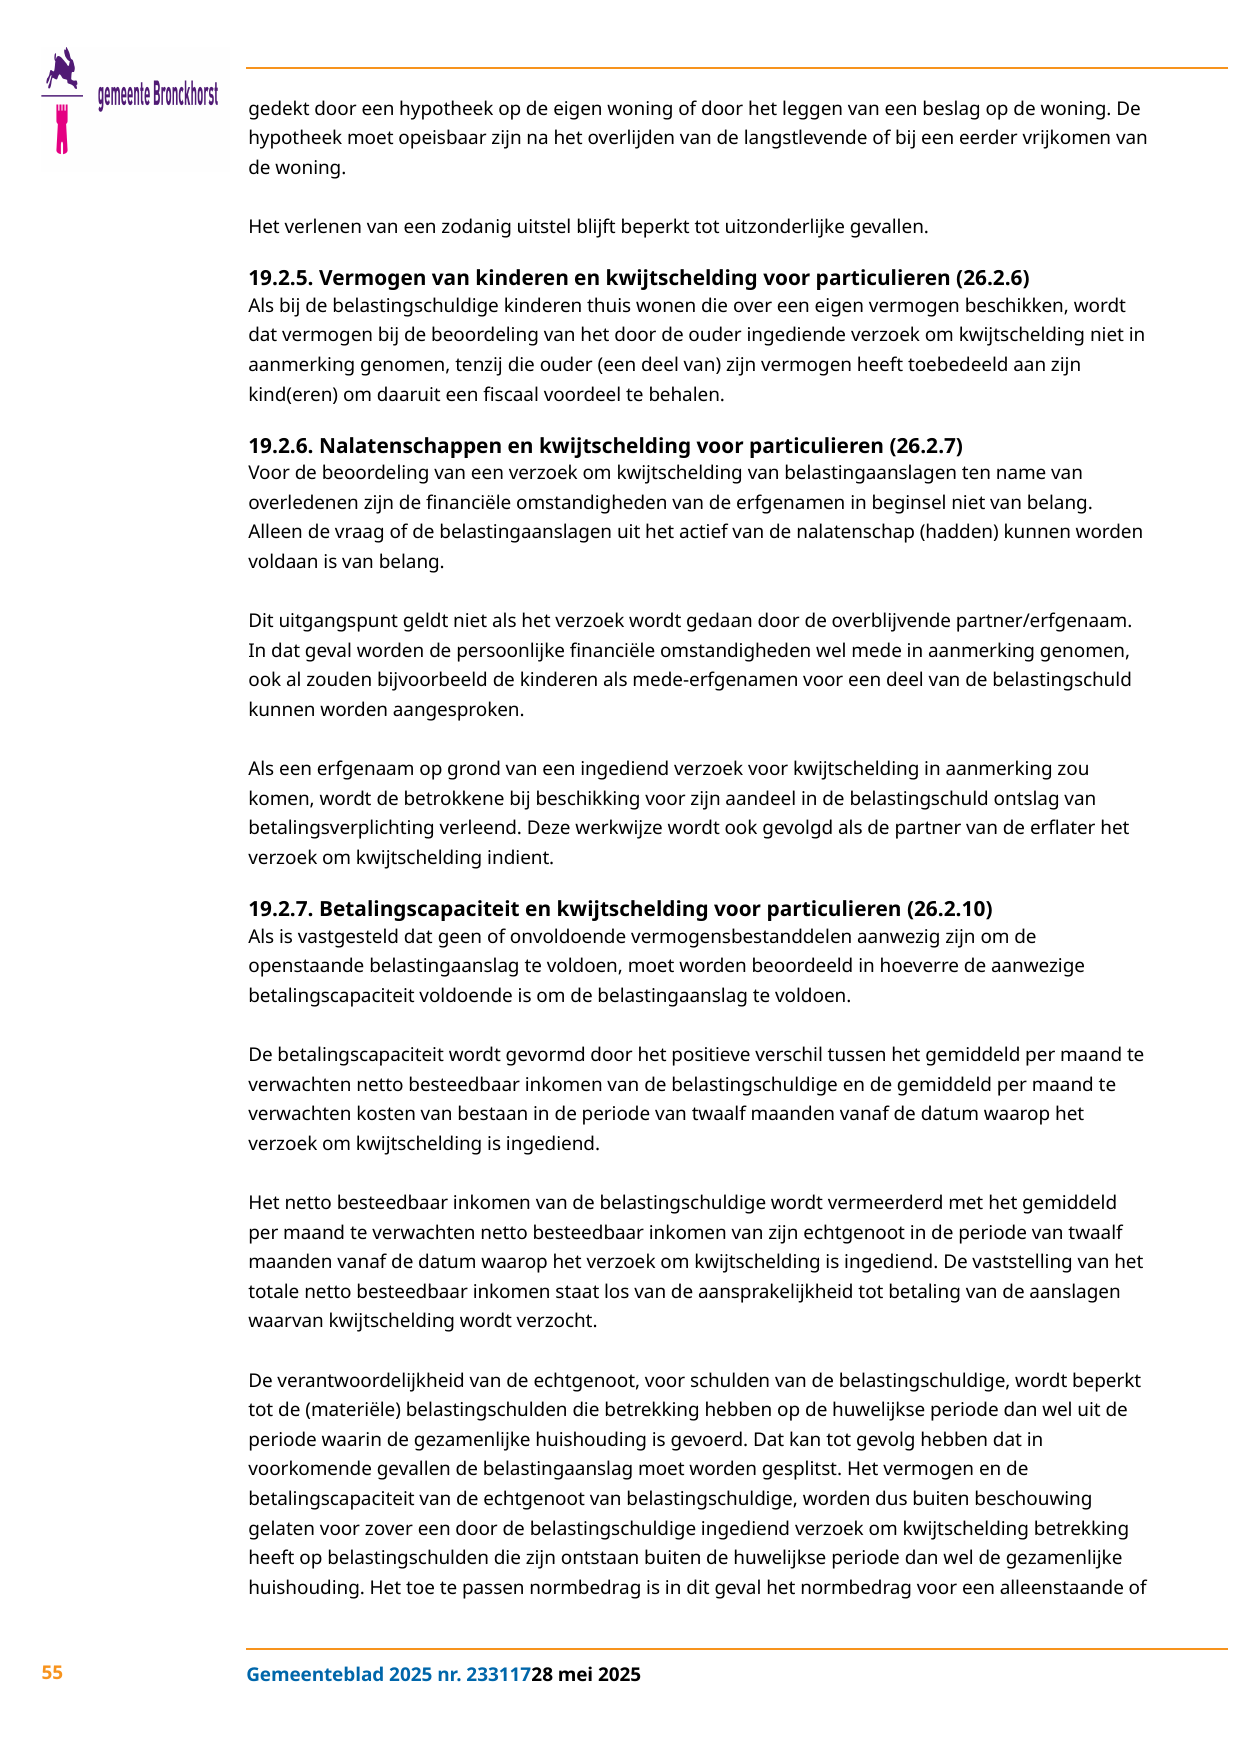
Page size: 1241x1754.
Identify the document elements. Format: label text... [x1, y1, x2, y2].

text De verantwoordelijkheid van de echtgenoot, voor schulden van de belastingschuldige, wordt beperkt tot de (materiële) belastingschulden die betrekking hebben op de huwelijkse periode dan wel uit de periode waarin de gezamenlijke huishouding is gevoerd. Dat kan tot gevolg hebben dat in voorkomende gevallen de belastingaanslag moet worden gesplitst. Het vermogen en de betalingscapaciteit van de echtgenoot van belastingschuldige, worden dus buiten beschouwing gelaten voor zover een door de belastingschuldige ingediend verzoek om kwijtschelding betrekking heeft op belastingschulden die zijn ontstaan buiten de huwelijkse periode dan wel de gezamenlijke huishouding. Het toe te passen normbedrag is in dit geval het normbedrag voor een alleenstaande of [248, 1367, 1152, 1599]
text gedekt door een hypotheek op de eigen woning of door het leggen van een beslag op de woning. De hypotheek moet opeisbaar zijn na het overlijden van de langstlevende of bij een eerder vrijkomen van de woning. [248, 95, 1152, 180]
text Voor de beoordeling van een verzoek om kwijtschelding van belastingaanslagen ten name van overledenen zijn de financiële omstandigheden van de erfgenamen in beginsel niet van belang. Alleen de vraag of de belastingaanslagen uit het actief van de nalatenschap (hadden) kunnen worden voldaan is van belang. [248, 459, 1152, 574]
text Als is vastgesteld dat geen of onvoldoende vermogensbestanddelen aanwezig zijn om de openstaande belastingaanslag te voldoen, moet worden beoordeeld in hoeverre de aanwezige betalingscapaciteit voldoende is om de belastingaanslag te voldoen. [248, 923, 1152, 1008]
text 19.2.7. Betalingscapaciteit en kwijtschelding voor particulieren (26.2.10) [248, 894, 1152, 923]
text 19.2.5. Vermogen van kinderen en kwijtschelding voor particulieren (26.2.6) [248, 263, 1152, 292]
text 19.2.6. Nalatenschappen en kwijtschelding voor particulieren (26.2.7) [248, 431, 1152, 459]
text Als een erfgenaam op grond van een ingediend verzoek voor kwijtschelding in aanmerking zou komen, wordt de betrokkene bij beschikking voor zijn aandeel in de belastingschuld ontslag van betalingsverplichting verleend. Deze werkwijze wordt ook gevolgd als de partner van de erflater het verzoek om kwijtschelding indient. [248, 755, 1152, 870]
text Dit uitgangspunt geldt niet als het verzoek wordt gedaan door de overblijvende partner/erfgenaam. In dat geval worden de persoonlijke financiële omstandigheden wel mede in aanmerking genomen, ook al zouden bijvoorbeeld de kinderen als mede-erfgenamen voor een deel van de belastingschuld kunnen worden aangesproken. [248, 607, 1152, 722]
text Als bij de belastingschuldige kinderen thuis wonen die over een eigen vermogen beschikken, wordt dat vermogen bij de beoordeling van het door de ouder ingediende verzoek om kwijtschelding niet in aanmerking genomen, tenzij die ouder (een deel van) zijn vermogen heeft toebedeeld aan zijn kind(eren) om daaruit een fiscaal voordeel te behalen. [248, 292, 1152, 406]
text Het verlenen van een zodanig uitstel blijft beperkt tot uitzonderlijke gevallen. [248, 213, 1152, 239]
picture [41, 47, 231, 172]
text Het netto besteedbaar inkomen van de belastingschuldige wordt vermeerderd met het gemiddeld per maand te verwachten netto besteedbaar inkomen van zijn echtgenoot in de periode van twaalf maanden vanaf de datum waarop het verzoek om kwijtschelding is ingediend. De vaststelling van het totale netto besteedbaar inkomen staat los van de aansprakelijkheid tot betaling van de aanslagen waarvan kwijtschelding wordt verzocht. [248, 1189, 1152, 1333]
text De betalingscapaciteit wordt gevormd door het positieve verschil tussen het gemiddeld per maand te verwachten netto besteedbaar inkomen van de belastingschuldige en de gemiddeld per maand te verwachten kosten van bestaan in de periode van twaalf maanden vanaf de datum waarop het verzoek om kwijtschelding is ingediend. [248, 1041, 1152, 1156]
